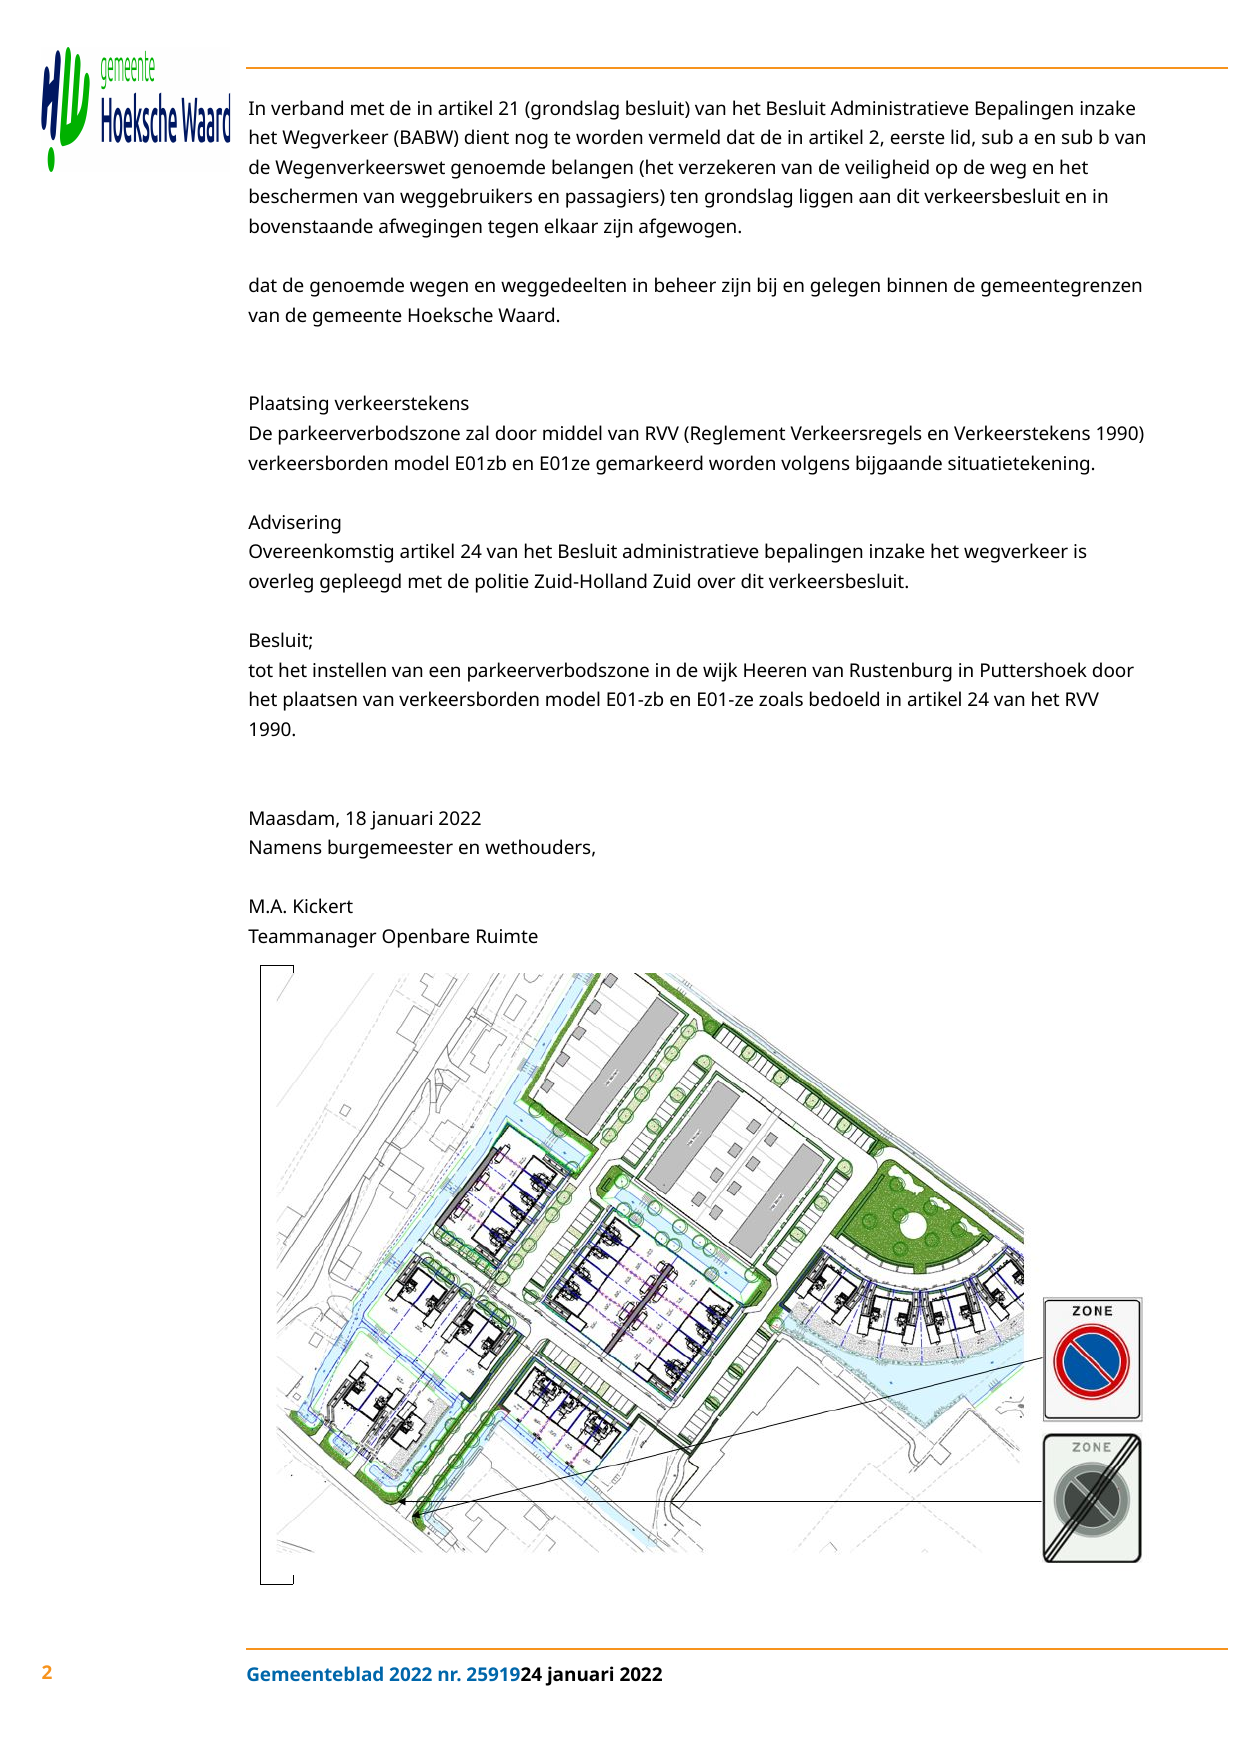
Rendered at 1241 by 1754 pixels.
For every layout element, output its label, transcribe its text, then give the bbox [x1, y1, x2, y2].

text Advisering [248, 509, 1152, 535]
text dat de genoemde wegen en weggedeelten in beheer zijn bij en gelegen binnen de gemeentegrenzen van de gemeente Hoeksche Waard. [248, 272, 1152, 328]
text Namens burgemeester en wethouders, [248, 834, 1152, 860]
picture [41, 47, 231, 172]
text M.A. Kickert [248, 893, 1152, 919]
text Besluit; [248, 627, 1152, 653]
text De parkeerverbodszone zal door middel van RVV (Reglement Verkeersregels en Verkeerstekens 1990) verkeersborden model E01zb en E01ze gemarkeerd worden volgens bijgaande situatietekening. [248, 420, 1152, 476]
text Teammanager Openbare Ruimte [248, 923, 1152, 949]
text In verband met de in artikel 21 (grondslag besluit) van het Besluit Administratieve Bepalingen inzake het Wegverkeer (BABW) dient nog te worden vermeld dat de in artikel 2, eerste lid, sub a en sub b van de Wegenverkeerswet genoemde belangen (het verzekeren van de veiligheid op de weg en het beschermen van weggebruikers en passagiers) ten grondslag liggen aan dit verkeersbesluit en in bovenstaande afwegingen tegen elkaar zijn afgewogen. [248, 95, 1152, 239]
text Overeenkomstig artikel 24 van het Besluit administratieve bepalingen inzake het wegverkeer is overleg gepleegd met de politie Zuid-Holland Zuid over dit verkeersbesluit. [248, 538, 1152, 594]
picture [268, 973, 1155, 1575]
text Maasdam, 18 januari 2022 [248, 805, 1152, 831]
text Plaatsing verkeerstekens [248, 391, 1152, 416]
text tot het instellen van een parkeerverbodszone in de wijk Heeren van Rustenburg in Puttershoek door het plaatsen van verkeersborden model E01-zb en E01-ze zoals bedoeld in artikel 24 van het RVV 1990. [248, 657, 1152, 742]
